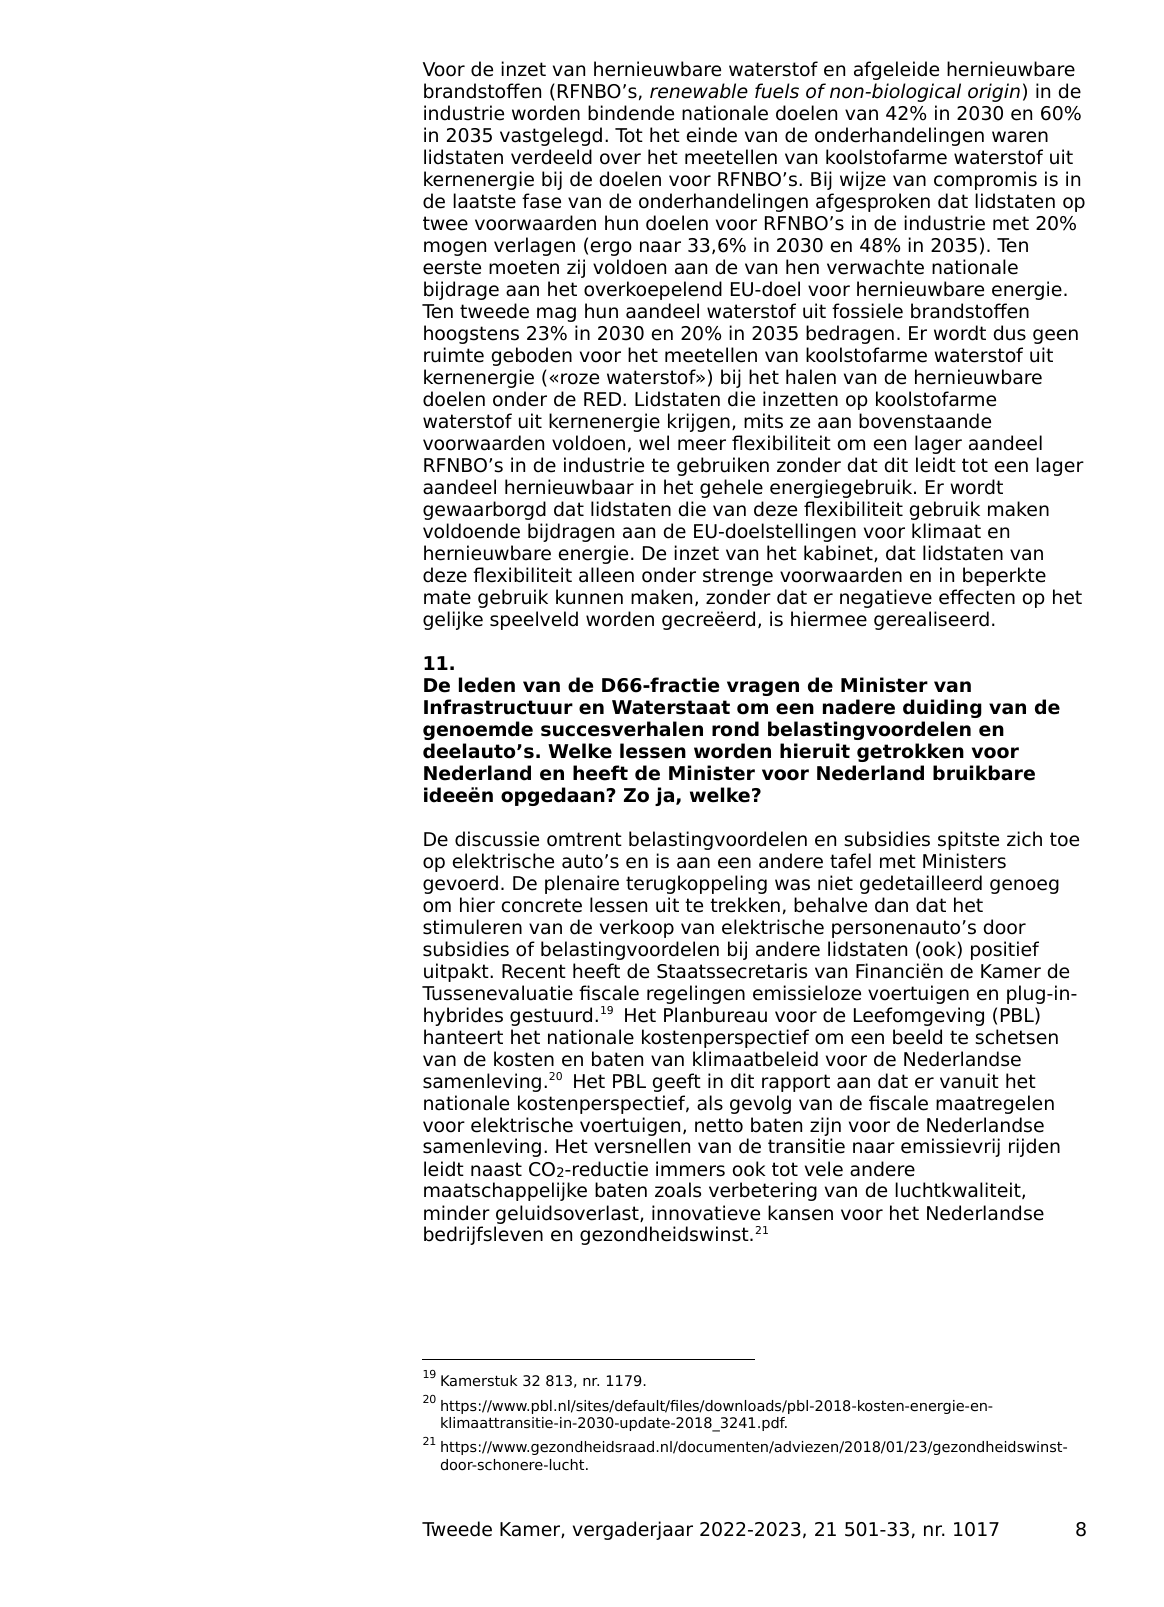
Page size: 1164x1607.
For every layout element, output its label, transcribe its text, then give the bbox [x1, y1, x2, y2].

text De leden van de D66-fractie vragen de Minister van Infrastructuur en Waterstaat om een nadere duiding van de genoemde succesverhalen rond belastingvoordelen en deelauto’s. Welke lessen worden hieruit getrokken voor Nederland en heeft de Minister voor Nederland bruikbare ideeën opgedaan? Zo ja, welke? [422, 675, 1087, 807]
text De discussie omtrent belastingvoordelen en subsidies spitste zich toe op elektrische auto’s en is aan een andere tafel met Ministers gevoerd. De plenaire terugkoppeling was niet gedetailleerd genoeg om hier concrete lessen uit te trekken, behalve dan dat het stimuleren van de verkoop van elektrische personenauto’s door subsidies of belastingvoordelen bij andere lidstaten (ook) positief uitpakt. Recent heeft de Staatssecretaris van Financiën de Kamer de Tussenevaluatie fiscale regelingen emissieloze voertuigen en plug-in-hybrides gestuurd. Het Planbureau voor de Leefomgeving (PBL) hanteert het nationale kostenperspectief om een beeld te schetsen van de kosten en baten van klimaatbeleid voor de Nederlandse samenleving. Het PBL geeft in dit rapport aan dat er vanuit het nationale kostenperspectief, als gevolg van de fiscale maatregelen voor elektrische voertuigen, netto baten zijn voor de Nederlandse samenleving. Het versnellen van de transitie naar emissievrij rijden leidt naast CO2-reductie immers ook tot vele andere maatschappelijke baten zoals verbetering van de luchtkwaliteit, minder geluidsoverlast, innovatieve kansen voor het Nederlandse bedrijfsleven en gezondheidswinst. [422, 829, 1087, 1246]
text https://www.gezondheidsraad.nl/documenten/adviezen/2018/01/23/gezondheidswinst-door-schonere-lucht. [422, 1435, 1087, 1474]
text 11. [422, 653, 1087, 675]
text Kamerstuk 32 813, nr. 1179. [422, 1368, 1087, 1391]
text https://www.pbl.nl/sites/default/files/downloads/pbl-2018-kosten-energie-en-klimaattransitie-in-2030-update-2018_3241.pdf. [422, 1393, 1087, 1432]
text Voor de inzet van hernieuwbare waterstof en afgeleide hernieuwbare brandstoffen (RFNBO’s, renewable fuels of non-biological origin) in de industrie worden bindende nationale doelen van 42% in 2030 en 60% in 2035 vastgelegd. Tot het einde van de onderhandelingen waren lidstaten verdeeld over het meetellen van koolstofarme waterstof uit kernenergie bij de doelen voor RFNBO’s. Bij wijze van compromis is in de laatste fase van de onderhandelingen afgesproken dat lidstaten op twee voorwaarden hun doelen voor RFNBO’s in de industrie met 20% mogen verlagen (ergo naar 33,6% in 2030 en 48% in 2035). Ten eerste moeten zij voldoen aan de van hen verwachte nationale bijdrage aan het overkoepelend EU-doel voor hernieuwbare energie. Ten tweede mag hun aandeel waterstof uit fossiele brandstoffen hoogstens 23% in 2030 en 20% in 2035 bedragen. Er wordt dus geen ruimte geboden voor het meetellen van koolstofarme waterstof uit kernenergie («roze waterstof») bij het halen van de hernieuwbare doelen onder de RED. Lidstaten die inzetten op koolstofarme waterstof uit kernenergie krijgen, mits ze aan bovenstaande voorwaarden voldoen, wel meer flexibiliteit om een lager aandeel RFNBO’s in de industrie te gebruiken zonder dat dit leidt tot een lager aandeel hernieuwbaar in het gehele energiegebruik. Er wordt gewaarborgd dat lidstaten die van deze flexibiliteit gebruik maken voldoende bijdragen aan de EU-doelstellingen voor klimaat en hernieuwbare energie. De inzet van het kabinet, dat lidstaten van deze flexibiliteit alleen onder strenge voorwaarden en in beperkte mate gebruik kunnen maken, zonder dat er negatieve effecten op het gelijke speelveld worden gecreëerd, is hiermee gerealiseerd. [422, 59, 1087, 631]
